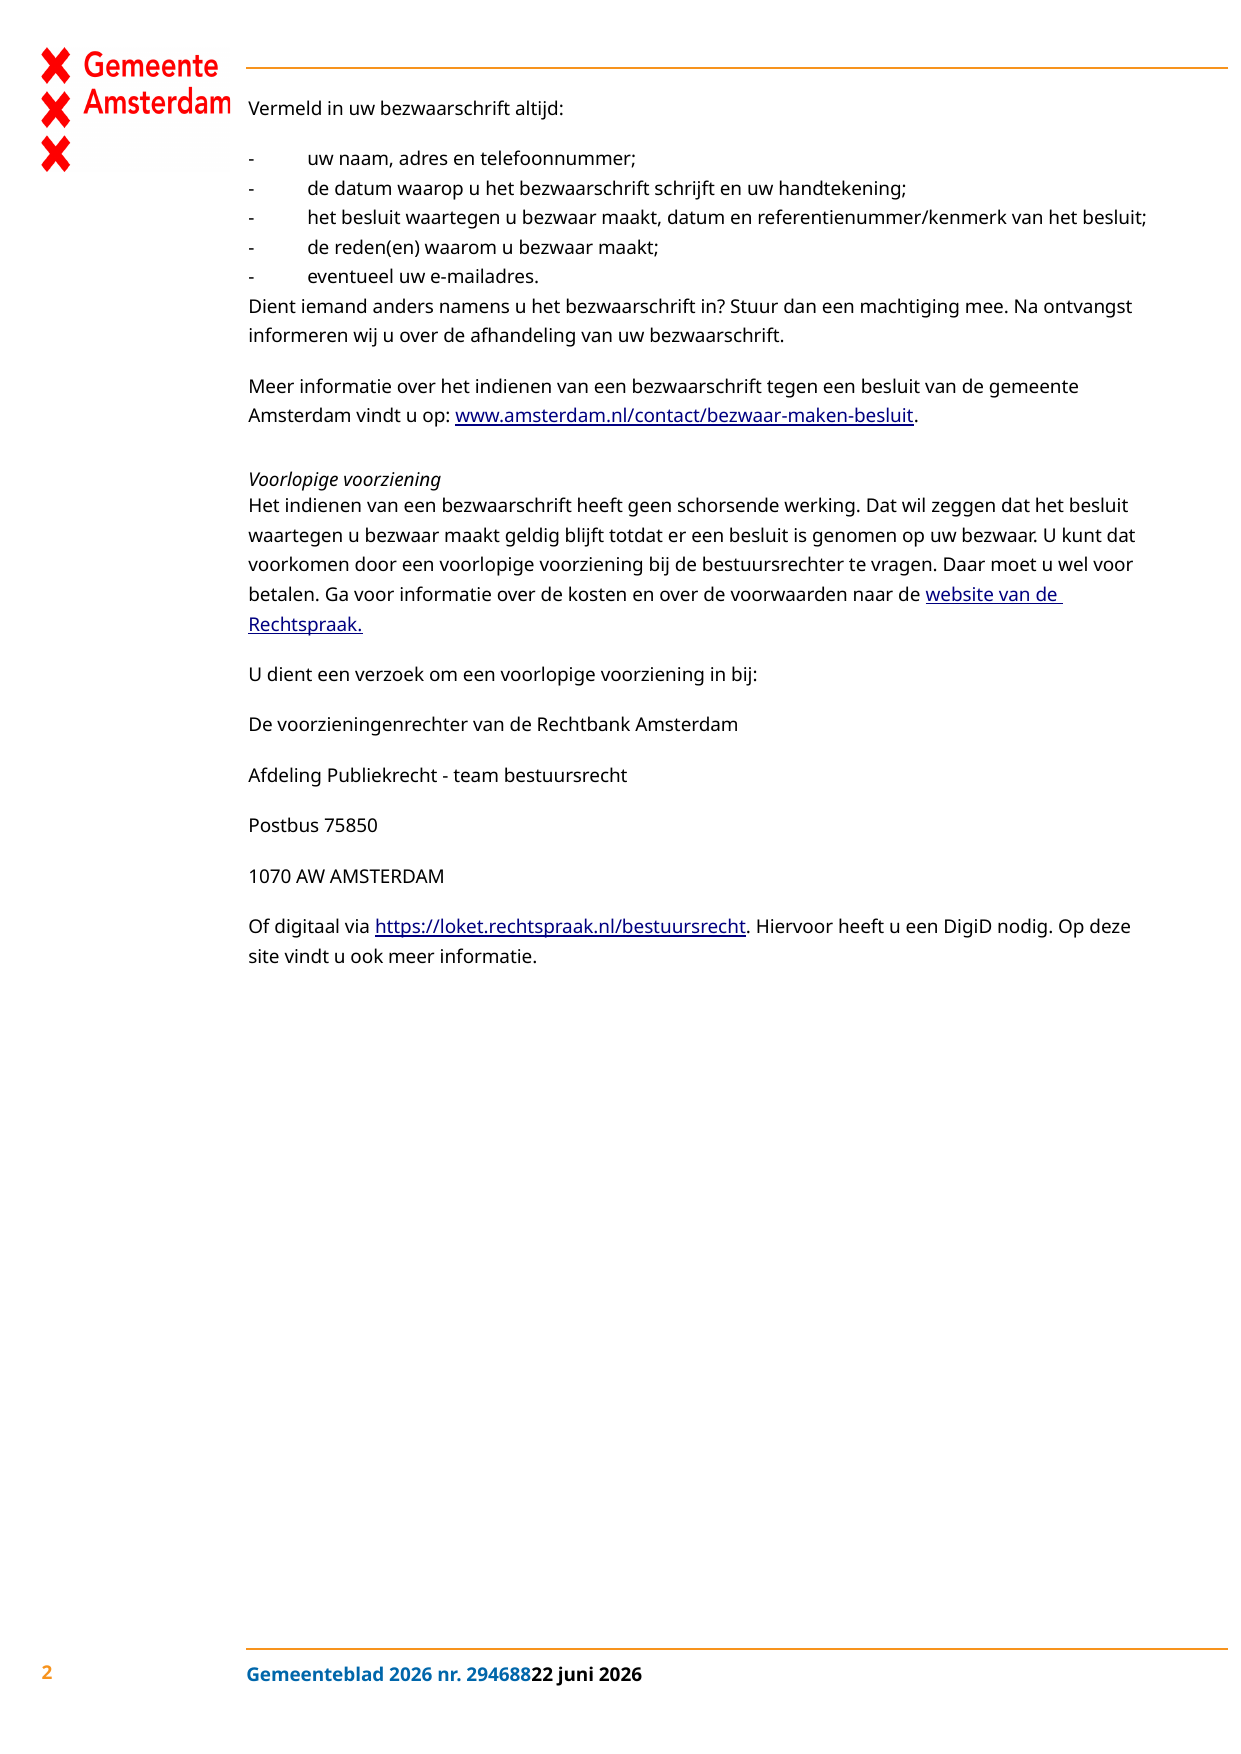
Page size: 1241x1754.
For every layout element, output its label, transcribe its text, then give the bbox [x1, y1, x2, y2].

text Vermeld in uw bezwaarschrift altijd: [248, 95, 1152, 121]
text De voorzieningenrechter van de Rechtbank Amsterdam [248, 712, 1152, 737]
picture [41, 47, 231, 172]
list het besluit waartegen u bezwaar maakt, datum en referentienummer/kenmerk van het besluit; [248, 204, 1152, 230]
text Het indienen van een bezwaarschrift heeft geen schorsende werking. Dat wil zeggen dat het besluit waartegen u bezwaar maakt geldig blijft totdat er een besluit is genomen op uw bezwaar. U kunt dat voorkomen door een voorlopige voorziening bij de bestuursrechter te vragen. Daar moet u wel voor betalen. Ga voor informatie over de kosten en over de voorwaarden naar de website van de Rechtspraak. [248, 492, 1152, 636]
list de reden(en) waarom u bezwaar maakt; [248, 234, 1152, 260]
text Postbus 75850 [248, 812, 1152, 838]
text Voorlopige voorziening [248, 467, 1152, 492]
list eventueel uw e-mailadres. [248, 263, 1152, 289]
text Of digitaal via https://loket.rechtspraak.nl/bestuursrecht. Hiervoor heeft u een DigiD nodig. Op deze site vindt u ook meer informatie. [248, 913, 1152, 968]
list uw naam, adres en telefoonnummer; [248, 145, 1152, 171]
text Meer informatie over het indienen van een bezwaarschrift tegen een besluit van de gemeente Amsterdam vindt u op: www.amsterdam.nl/contact/bezwaar-maken-besluit. [248, 373, 1152, 428]
text 1070 AW AMSTERDAM [248, 863, 1152, 888]
text Dient iemand anders namens u het bezwaarschrift in? Stuur dan een machtiging mee. Na ontvangst informeren wij u over de afhandeling van uw bezwaarschrift. [248, 293, 1152, 348]
list de datum waarop u het bezwaarschrift schrijft en uw handtekening; [248, 175, 1152, 201]
text U dient een verzoek om een voorlopige voorziening in bij: [248, 661, 1152, 687]
text Afdeling Publiekrecht - team bestuursrecht [248, 762, 1152, 788]
